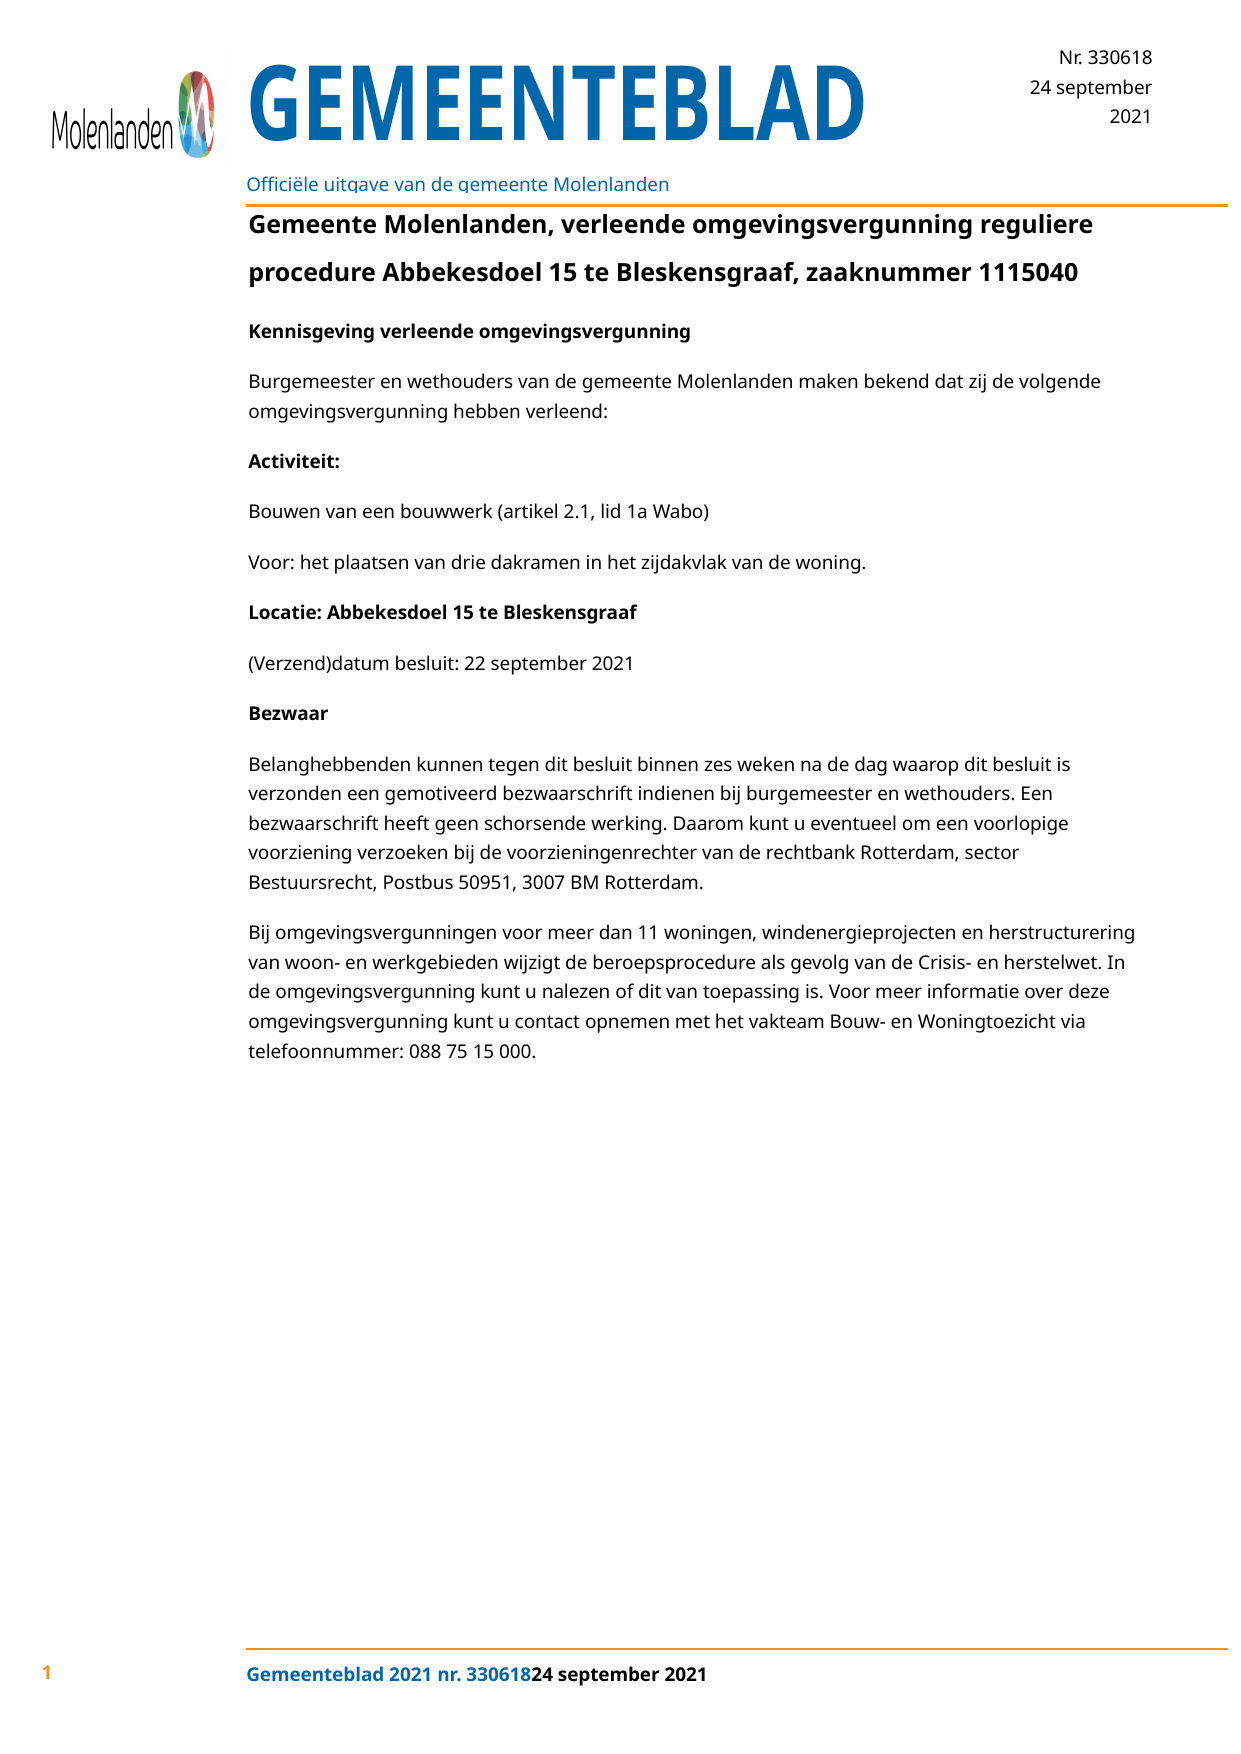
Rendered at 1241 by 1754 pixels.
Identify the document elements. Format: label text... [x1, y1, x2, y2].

text Bezwaar [248, 700, 1152, 726]
text Belanghebbenden kunnen tegen dit besluit binnen zes weken na de dag waarop dit besluit is verzonden een gemotiveerd bezwaarschrift indienen bij burgemeester en wethouders. Een bezwaarschrift heeft geen schorsende werking. Daarom kunt u eventueel om een voorlopige voorziening verzoeken bij de voorzieningenrechter van de rechtbank Rotterdam, sector Bestuursrecht, Postbus 50951, 3007 BM Rotterdam. [248, 751, 1152, 895]
text Locatie: Abbekesdoel 15 te Bleskensgraaf [248, 599, 1152, 625]
text (Verzend)datum besluit: 22 september 2021 [248, 650, 1152, 676]
text Gemeente Molenlanden, verleende omgevingsvergunning reguliere procedure Abbekesdoel 15 te Bleskensgraaf, zaaknummer 1115040 [248, 207, 1152, 288]
text Kennisgeving verleende omgevingsvergunning [248, 318, 1152, 344]
text Bij omgevingsvergunningen voor meer dan 11 woningen, windenergieprojecten en herstructurering van woon- en werkgebieden wijzigt de beroepsprocedure als gevolg van de Crisis- en herstelwet. In de omgevingsvergunning kunt u nalezen of dit van toepassing is. Voor meer informatie over deze omgevingsvergunning kunt u contact opnemen met het vakteam Bouw- en Woningtoezicht via telefoonnummer: 088 75 15 000. [248, 919, 1152, 1064]
text Bouwen van een bouwwerk (artikel 2.1, lid 1a Wabo) [248, 499, 1152, 524]
text Activiteit: [248, 448, 1152, 474]
text Burgemeester en wethouders van de gemeente Molenlanden maken bekend dat zij de volgende omgevingsvergunning hebben verleend: [248, 368, 1152, 424]
text Voor: het plaatsen van drie dakramen in het zijdakvlak van de woning. [248, 549, 1152, 575]
picture [41, 47, 231, 172]
